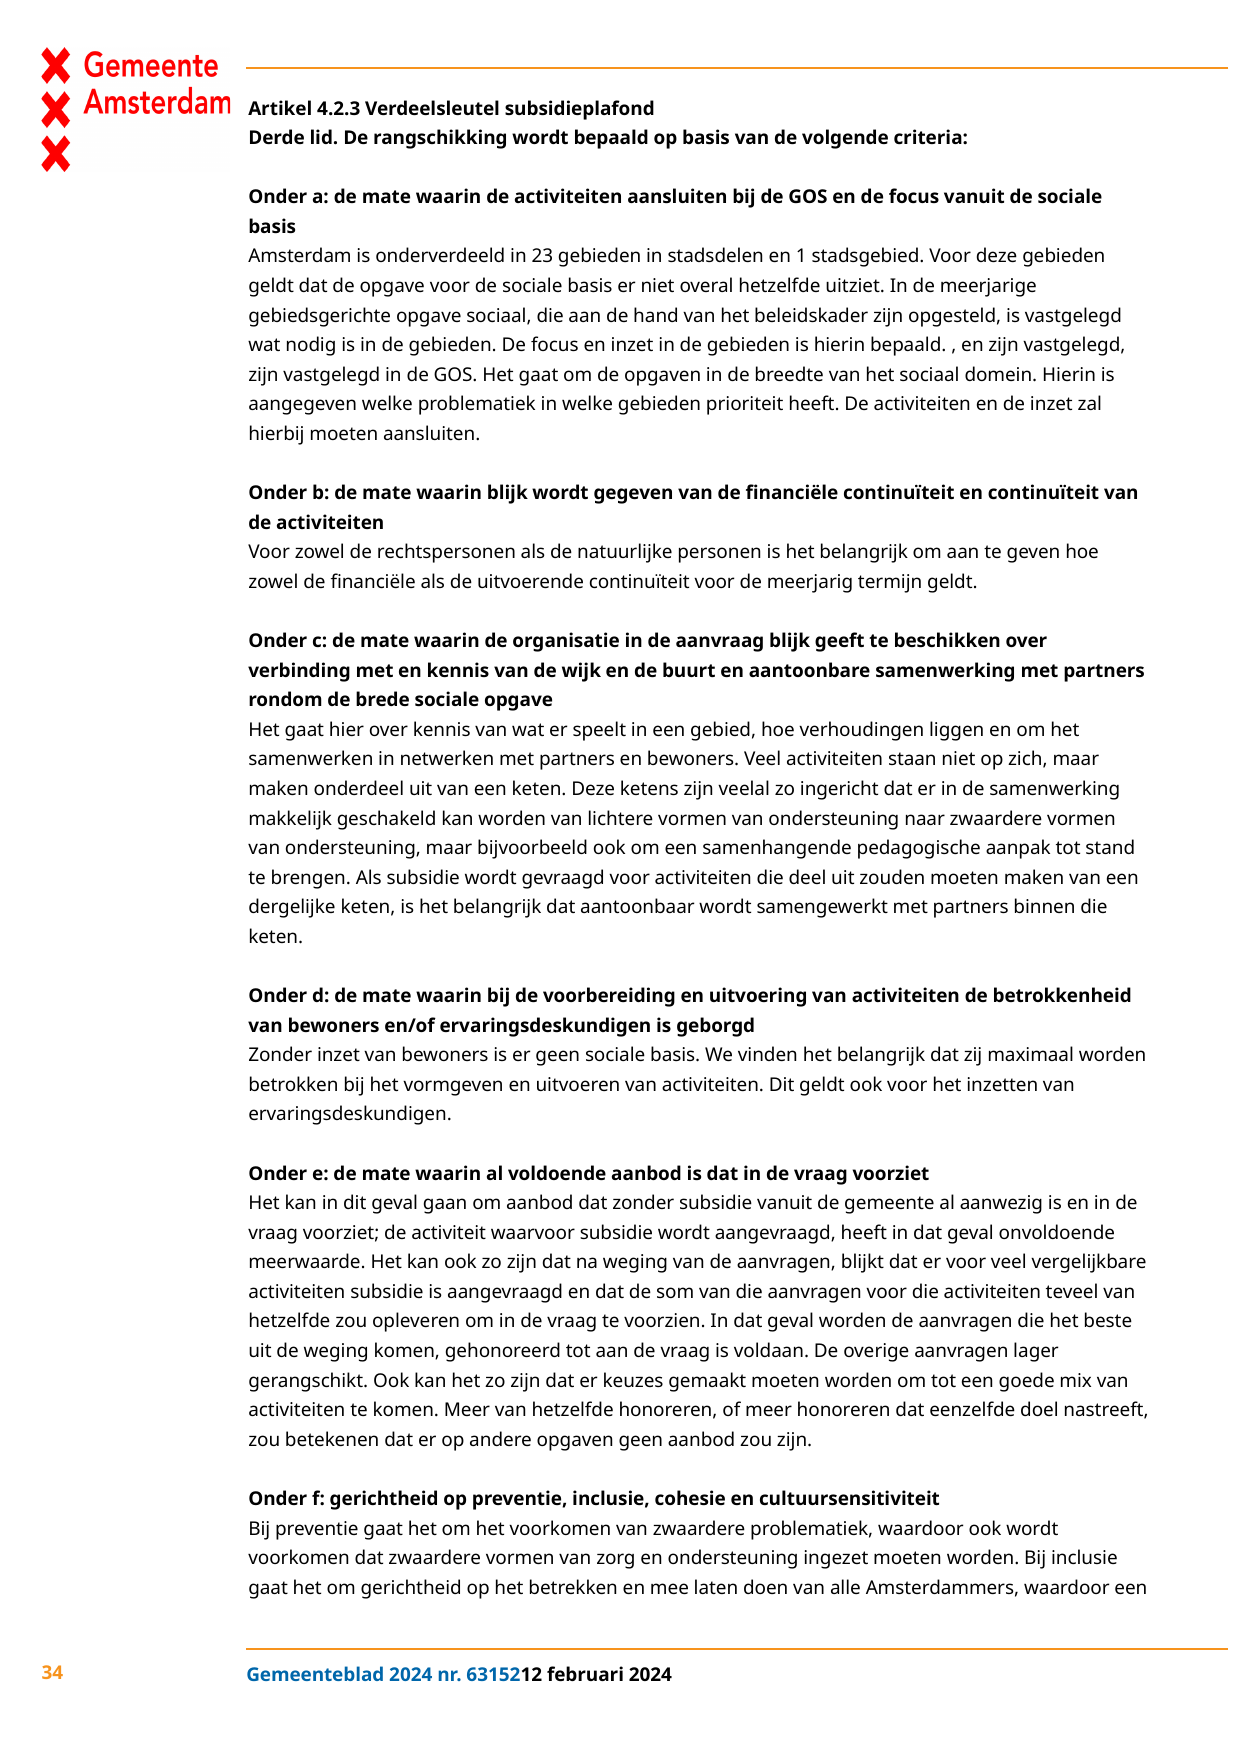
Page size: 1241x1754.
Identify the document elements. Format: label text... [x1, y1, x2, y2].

text Onder f: gerichtheid op preventie, inclusie, cohesie en cultuursensitiviteit [248, 1485, 1152, 1511]
text Onder b: de mate waarin blijk wordt gegeven van de financiële continuïteit en continuïteit van de activiteiten [248, 479, 1152, 535]
text Voor zowel de rechtspersonen als de natuurlijke personen is het belangrijk om aan te geven hoe zowel de financiële als de uitvoerende continuïteit voor de meerjarig termijn geldt. [248, 538, 1152, 594]
text Het kan in dit geval gaan om aanbod dat zonder subsidie vanuit de gemeente al aanwezig is en in de vraag voorziet; de activiteit waarvoor subsidie wordt aangevraagd, heeft in dat geval onvoldoende meerwaarde. Het kan ook zo zijn dat na weging van de aanvragen, blijkt dat er voor veel vergelijkbare activiteiten subsidie is aangevraagd en dat de som van die aanvragen voor die activiteiten teveel van hetzelfde zou opleveren om in de vraag te voorzien. In dat geval worden de aanvragen die het beste uit de weging komen, gehonoreerd tot aan de vraag is voldaan. De overige aanvragen lager gerangschikt. Ook kan het zo zijn dat er keuzes gemaakt moeten worden om tot een goede mix van activiteiten te komen. Meer van hetzelfde honoreren, of meer honoreren dat eenzelfde doel nastreeft, zou betekenen dat er op andere opgaven geen aanbod zou zijn. [248, 1189, 1152, 1452]
text Onder a: de mate waarin de activiteiten aansluiten bij de GOS en de focus vanuit de sociale basis [248, 183, 1152, 239]
picture [41, 47, 231, 172]
text Derde lid. De rangschikking wordt bepaald op basis van de volgende criteria: [248, 124, 1152, 150]
text Amsterdam is onderverdeeld in 23 gebieden in stadsdelen en 1 stadsgebied. Voor deze gebieden geldt dat de opgave voor de sociale basis er niet overal hetzelfde uitziet. In de meerjarige gebiedsgerichte opgave sociaal, die aan de hand van het beleidskader zijn opgesteld, is vastgelegd wat nodig is in de gebieden. De focus en inzet in de gebieden is hierin bepaald. , en zijn vastgelegd, zijn vastgelegd in de GOS. Het gaat om de opgaven in de breedte van het sociaal domein. Hierin is aangegeven welke problematiek in welke gebieden prioriteit heeft. De activiteiten en de inzet zal hierbij moeten aansluiten. [248, 243, 1152, 446]
text Het gaat hier over kennis van wat er speelt in een gebied, hoe verhoudingen liggen en om het samenwerken in netwerken met partners en bewoners. Veel activiteiten staan niet op zich, maar maken onderdeel uit van een keten. Deze ketens zijn veelal zo ingericht dat er in de samenwerking makkelijk geschakeld kan worden van lichtere vormen van ondersteuning naar zwaardere vormen van ondersteuning, maar bijvoorbeeld ook om een samenhangende pedagogische aanpak tot stand te brengen. Als subsidie wordt gevraagd voor activiteiten die deel uit zouden moeten maken van een dergelijke keten, is het belangrijk dat aantoonbaar wordt samengewerkt met partners binnen die keten. [248, 716, 1152, 949]
text Onder e: de mate waarin al voldoende aanbod is dat in de vraag voorziet [248, 1160, 1152, 1186]
text Onder d: de mate waarin bij de voorbereiding en uitvoering van activiteiten de betrokkenheid van bewoners en/of ervaringsdeskundigen is geborgd [248, 982, 1152, 1038]
text Onder c: de mate waarin de organisatie in de aanvraag blijk geeft te beschikken over verbinding met en kennis van de wijk en de buurt en aantoonbare samenwerking met partners rondom de brede sociale opgave [248, 627, 1152, 712]
text Bij preventie gaat het om het voorkomen van zwaardere problematiek, waardoor ook wordt voorkomen dat zwaardere vormen van zorg en ondersteuning ingezet moeten worden. Bij inclusie gaat het om gerichtheid op het betrekken en mee laten doen van alle Amsterdammers, waardoor een [248, 1515, 1152, 1600]
text Artikel 4.2.3 Verdeelsleutel subsidieplafond [248, 95, 1152, 121]
text Zonder inzet van bewoners is er geen sociale basis. We vinden het belangrijk dat zij maximaal worden betrokken bij het vormgeven en uitvoeren van activiteiten. Dit geldt ook voor het inzetten van ervaringsdeskundigen. [248, 1041, 1152, 1126]
